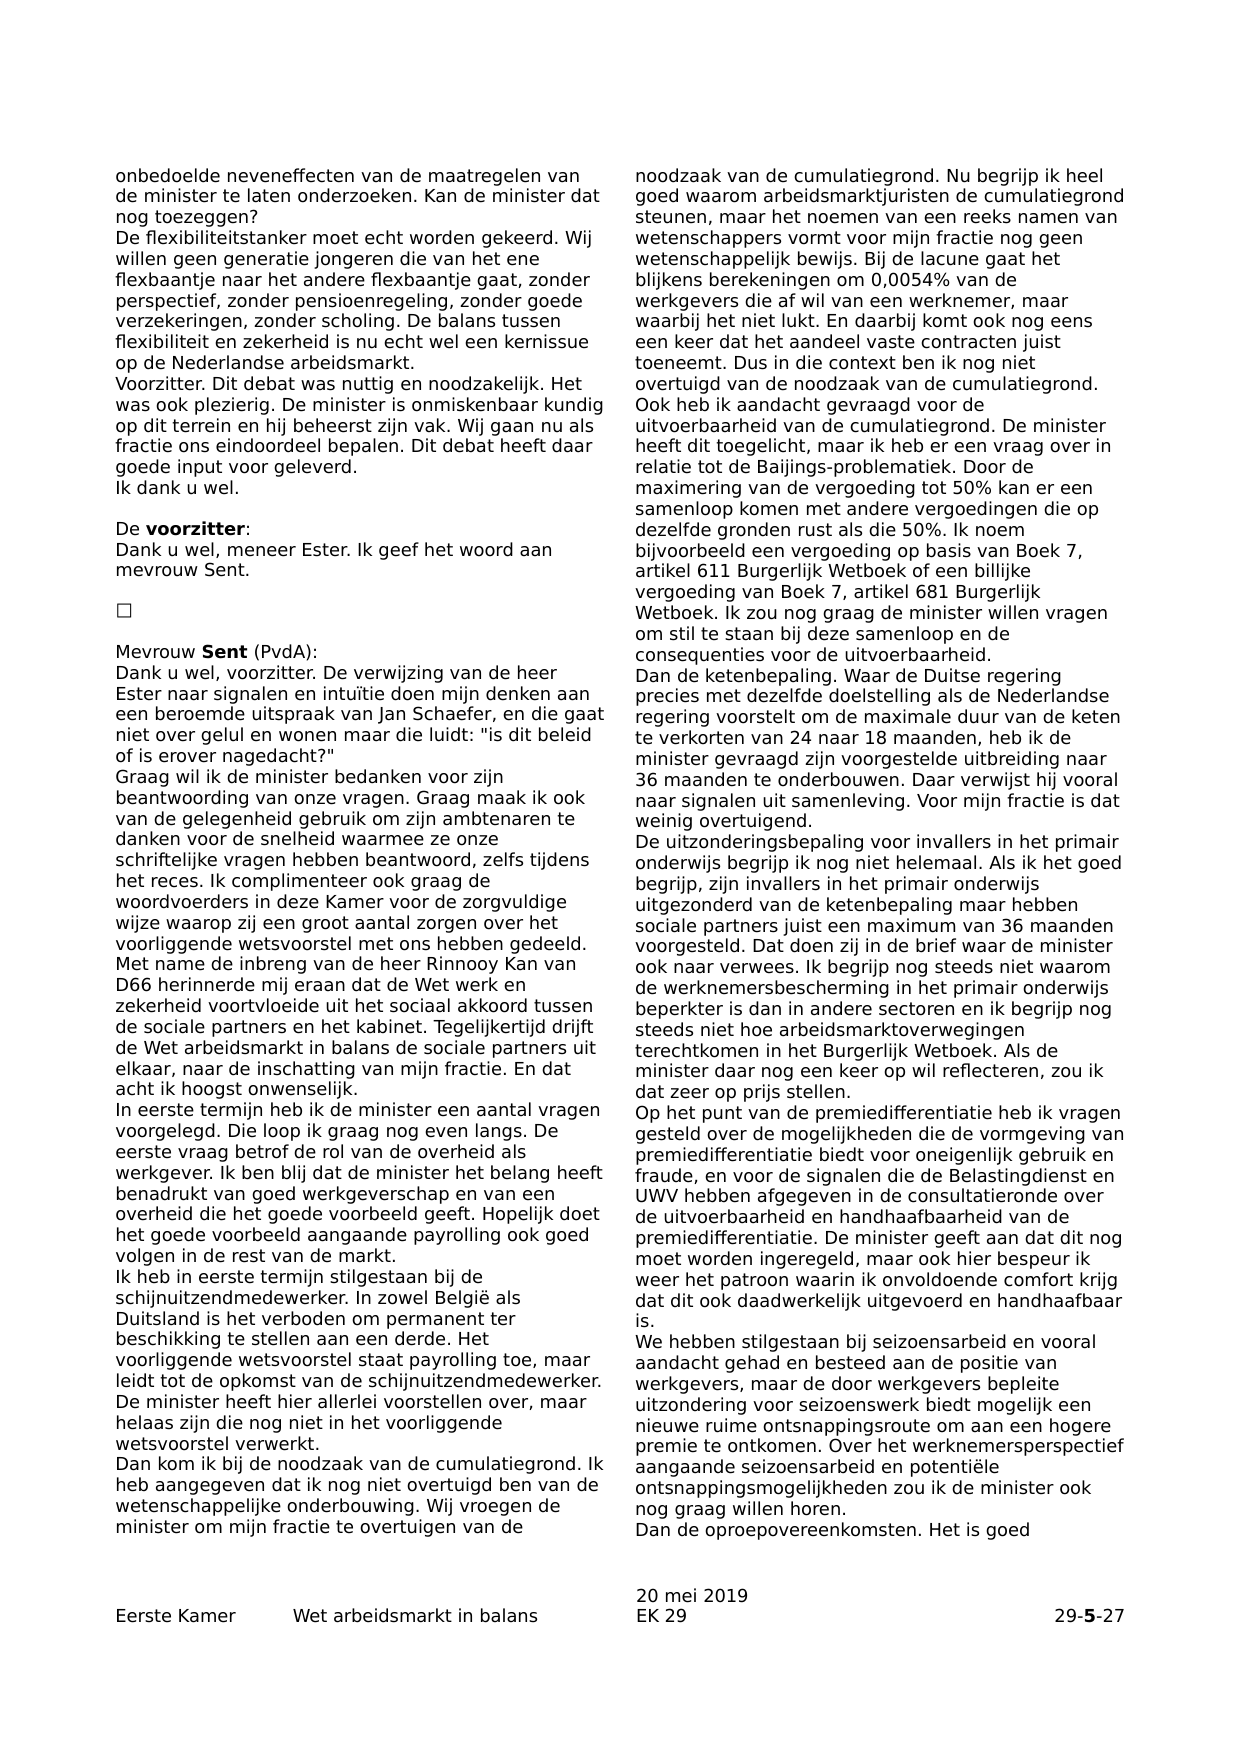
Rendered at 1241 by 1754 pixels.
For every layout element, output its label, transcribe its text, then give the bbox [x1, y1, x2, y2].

text We hebben stilgestaan bij seizoensarbeid en vooral aandacht gehad en besteed aan de positie van werkgevers, maar de door werkgevers bepleite uitzondering voor seizoenswerk biedt mogelijk een nieuwe ruime ontsnappingsroute om aan een hogere premie te ontkomen. Over het werknemersperspectief aangaande seizoensarbeid en potentiële ontsnappingsmogelijkheden zou ik de minister ook nog graag willen horen. [635, 1332, 1125, 1519]
text Dan kom ik bij de noodzaak van de cumulatiegrond. Ik heb aangegeven dat ik nog niet overtuigd ben van de wetenschappelijke onderbouwing. Wij vroegen de minister om mijn fractie te overtuigen van de [115, 1454, 605, 1537]
text De voorzitter: [115, 519, 605, 539]
text Mevrouw Sent (PvdA): [115, 642, 605, 662]
text De flexibiliteitstanker moet echt worden gekeerd. Wij willen geen generatie jongeren die van het ene flexbaantje naar het andere flexbaantje gaat, zonder perspectief, zonder pensioenregeling, zonder goede verzekeringen, zonder scholing. De balans tussen flexibiliteit en zekerheid is nu echt wel een kernissue op de Nederlandse arbeidsmarkt. [115, 228, 605, 374]
text Ik dank u wel. [115, 478, 605, 499]
text Ook heb ik aandacht gevraagd voor de uitvoerbaarheid van de cumulatiegrond. De minister heeft dit toegelicht, maar ik heb er een vraag over in relatie tot de Baijings-problematiek. Door de maximering van de vergoeding tot 50% kan er een samenloop komen met andere vergoedingen die op dezelfde gronden rust als die 50%. Ik noem bijvoorbeeld een vergoeding op basis van Boek 7, artikel 611 Burgerlijk Wetboek of een billijke vergoeding van Boek 7, artikel 681 Burgerlijk Wetboek. Ik zou nog graag de minister willen vragen om stil te staan bij deze samenloop en de consequenties voor de uitvoerbaarheid. [635, 394, 1125, 665]
text Op het punt van de premiedifferentiatie heb ik vragen gesteld over de mogelijkheden die de vormgeving van premiedifferentiatie biedt voor oneigenlijk gebruik en fraude, en voor de signalen die de Belastingdienst en UWV hebben afgegeven in de consultatieronde over de uitvoerbaarheid en handhaafbaarheid van de premiedifferentiatie. De minister geeft aan dat dit nog moet worden ingeregeld, maar ook hier bespeur ik weer het patroon waarin ik onvoldoende comfort krijg dat dit ook daadwerkelijk uitgevoerd en handhaafbaar is. [635, 1103, 1125, 1332]
text Ik heb in eerste termijn stilgestaan bij de schijnuitzendmedewerker. In zowel België als Duitsland is het verboden om permanent ter beschikking te stellen aan een derde. Het voorliggende wetsvoorstel staat payrolling toe, maar leidt tot de opkomst van de schijnuitzendmedewerker. De minister heeft hier allerlei voorstellen over, maar helaas zijn die nog niet in het voorliggende wetsvoorstel verwerkt. [115, 1267, 605, 1454]
text Voorzitter. Dit debat was nuttig en noodzakelijk. Het was ook plezierig. De minister is onmiskenbaar kundig op dit terrein en hij beheerst zijn vak. Wij gaan nu als fractie ons eindoordeel bepalen. Dit debat heeft daar goede input voor geleverd. [115, 374, 605, 478]
text ⬜ [115, 601, 605, 622]
text Dank u wel, meneer Ester. Ik geef het woord aan mevrouw Sent. [115, 539, 605, 581]
text In eerste termijn heb ik de minister een aantal vragen voorgelegd. Die loop ik graag nog even langs. De eerste vraag betrof de rol van de overheid als werkgever. Ik ben blij dat de minister het belang heeft benadrukt van goed werkgeverschap en van een overheid die het goede voorbeeld geeft. Hopelijk doet het goede voorbeeld aangaande payrolling ook goed volgen in de rest van de markt. [115, 1100, 605, 1267]
text Graag wil ik de minister bedanken voor zijn beantwoording van onze vragen. Graag maak ik ook van de gelegenheid gebruik om zijn ambtenaren te danken voor de snelheid waarmee ze onze schriftelijke vragen hebben beantwoord, zelfs tijdens het reces. Ik complimenteer ook graag de woordvoerders in deze Kamer voor de zorgvuldige wijze waarop zij een groot aantal zorgen over het voorliggende wetsvoorstel met ons hebben gedeeld. Met name de inbreng van de heer Rinnooy Kan van D66 herinnerde mij eraan dat de Wet werk en zekerheid voortvloeide uit het sociaal akkoord tussen de sociale partners en het kabinet. Tegelijkertijd drijft de Wet arbeidsmarkt in balans de sociale partners uit elkaar, naar de inschatting van mijn fractie. En dat acht ik hoogst onwenselijk. [115, 767, 605, 1100]
text onbedoelde neveneffecten van de maatregelen van de minister te laten onderzoeken. Kan de minister dat nog toezeggen? [115, 165, 605, 228]
text Dan de oproepovereenkomsten. Het is goed [635, 1519, 1125, 1540]
text noodzaak van de cumulatiegrond. Nu begrijp ik heel goed waarom arbeidsmarktjuristen de cumulatiegrond steunen, maar het noemen van een reeks namen van wetenschappers vormt voor mijn fractie nog geen wetenschappelijk bewijs. Bij de lacune gaat het blijkens berekeningen om 0,0054% van de werkgevers die af wil van een werknemer, maar waarbij het niet lukt. En daarbij komt ook nog eens een keer dat het aandeel vaste contracten juist toeneemt. Dus in die context ben ik nog niet overtuigd van de noodzaak van de cumulatiegrond. [635, 165, 1125, 394]
text De uitzonderingsbepaling voor invallers in het primair onderwijs begrijp ik nog niet helemaal. Als ik het goed begrijp, zijn invallers in het primair onderwijs uitgezonderd van de ketenbepaling maar hebben sociale partners juist een maximum van 36 maanden voorgesteld. Dat doen zij in de brief waar de minister ook naar verwees. Ik begrijp nog steeds niet waarom de werknemersbescherming in het primair onderwijs beperkter is dan in andere sectoren en ik begrijp nog steeds niet hoe arbeidsmarktoverwegingen terechtkomen in het Burgerlijk Wetboek. Als de minister daar nog een keer op wil reflecteren, zou ik dat zeer op prijs stellen. [635, 832, 1125, 1103]
text Dan de ketenbepaling. Waar de Duitse regering precies met dezelfde doelstelling als de Nederlandse regering voorstelt om de maximale duur van de keten te verkorten van 24 naar 18 maanden, heb ik de minister gevraagd zijn voorgestelde uitbreiding naar 36 maanden te onderbouwen. Daar verwijst hij vooral naar signalen uit samenleving. Voor mijn fractie is dat weinig overtuigend. [635, 665, 1125, 832]
text Dank u wel, voorzitter. De verwijzing van de heer Ester naar signalen en intuïtie doen mijn denken aan een beroemde uitspraak van Jan Schaefer, en die gaat niet over gelul en wonen maar die luidt: "is dit beleid of is erover nagedacht?" [115, 662, 605, 767]
